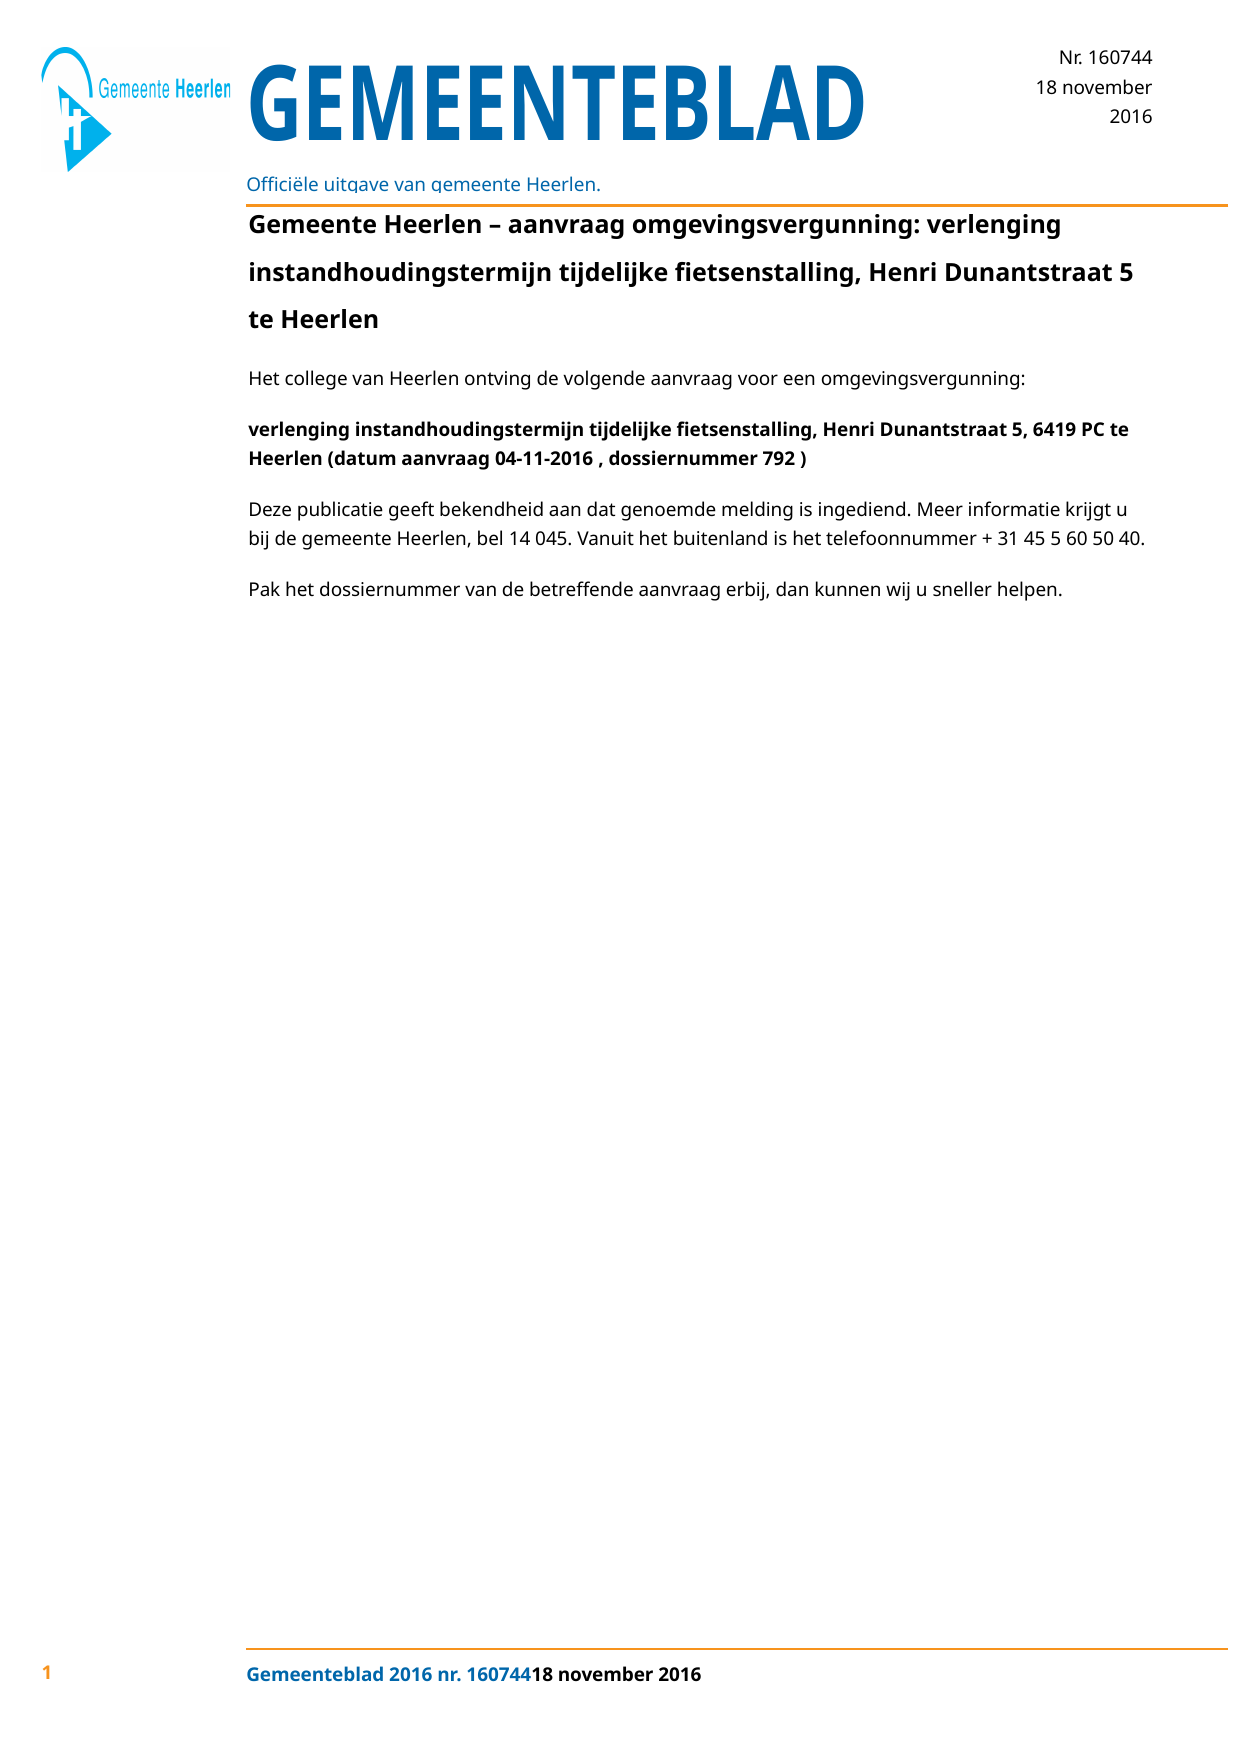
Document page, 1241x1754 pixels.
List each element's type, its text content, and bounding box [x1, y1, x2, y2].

text Gemeente Heerlen – aanvraag omgevingsvergunning: verlenging instandhoudingstermijn tijdelijke fietsenstalling, Henri Dunantstraat 5 te Heerlen [248, 207, 1152, 336]
picture [41, 47, 231, 172]
text Het college van Heerlen ontving de volgende aanvraag voor een omgevingsvergunning: [248, 366, 1152, 391]
text verlenging instandhoudingstermijn tijdelijke fietsenstalling, Henri Dunantstraat 5, 6419 PC te Heerlen (datum aanvraag 04-11-2016 , dossiernummer 792 ) [248, 416, 1152, 471]
picture [41, 47, 58, 70]
text Pak het dossiernummer van de betreffende aanvraag erbij, dan kunnen wij u sneller helpen. [248, 576, 1152, 602]
text Deze publicatie geeft bekendheid aan dat genoemde melding is ingediend. Meer informatie krijgt u bij de gemeente Heerlen, bel 14 045. Vanuit het buitenland is het telefoonnummer + 31 45 5 60 50 40. [248, 496, 1152, 551]
